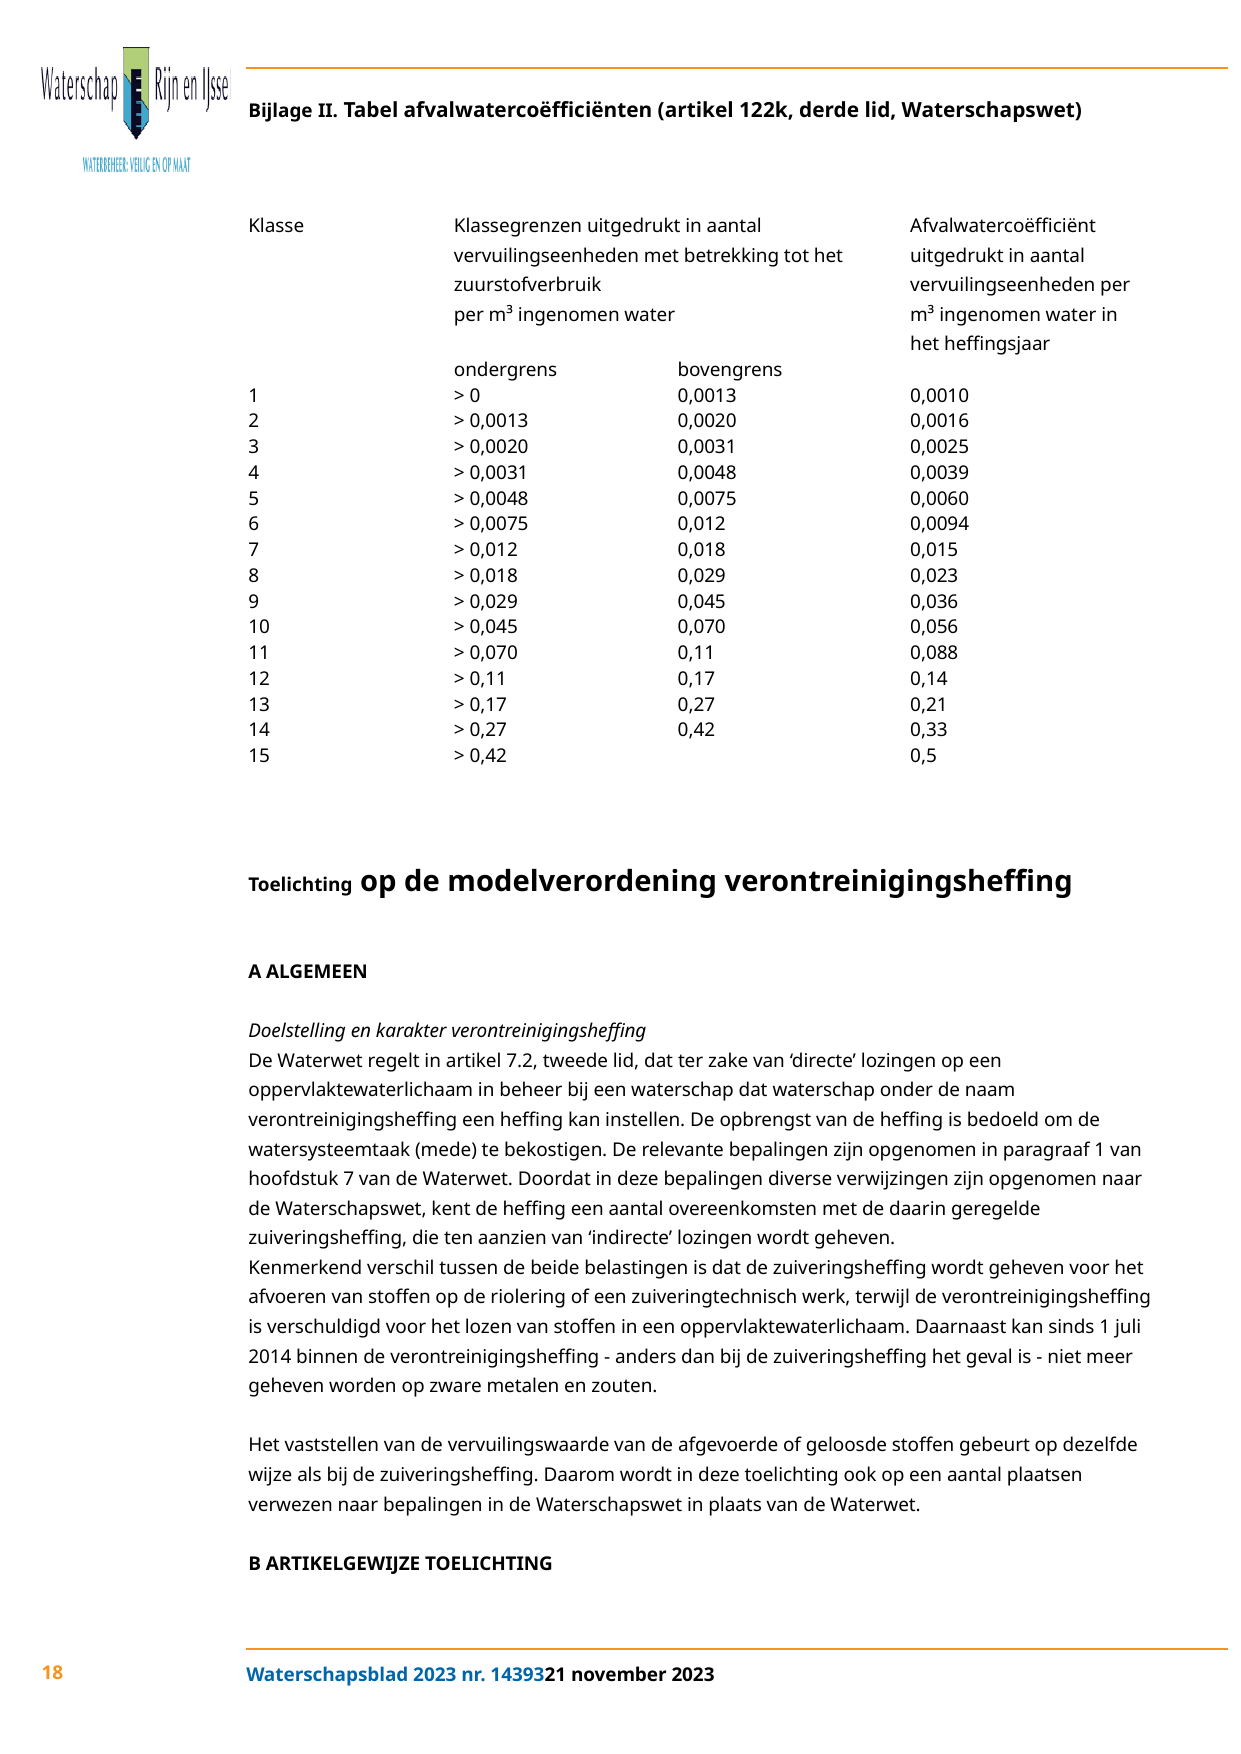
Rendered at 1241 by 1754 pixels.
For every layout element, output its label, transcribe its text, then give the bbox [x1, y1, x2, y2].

table_cell > 0,42 [454, 742, 677, 768]
table_cell ondergrens [454, 356, 677, 382]
table_cell 0,0031 [678, 434, 910, 459]
table_cell 3 [248, 434, 454, 459]
table_cell 4 [248, 459, 454, 485]
table_cell 0,0016 [910, 408, 1152, 433]
table_cell > 0,045 [454, 614, 677, 639]
table_cell 15 [248, 742, 454, 768]
table_cell 12 [248, 665, 454, 691]
table_cell 14 [248, 716, 454, 742]
table_cell 11 [248, 639, 454, 665]
table_cell 0,029 [678, 562, 910, 588]
table_cell > 0 [454, 382, 677, 408]
table_cell 0,0010 [910, 382, 1152, 408]
table_cell 0,088 [910, 639, 1152, 665]
table_cell 1 [248, 382, 454, 408]
table_cell 0,036 [910, 588, 1152, 613]
table_cell > 0,0013 [454, 408, 677, 433]
table_header Afvalwatercoëfficiënt uitgedrukt in aantal vervuilingseenheden per m³ ingenomen water in het heffingsjaar [910, 212, 1152, 356]
table_cell 0,0048 [678, 459, 910, 485]
text De Waterwet regelt in artikel 7.2, tweede lid, dat ter zake van ‘directe’ lozingen op een oppervlaktewaterlichaam in beheer bij een waterschap dat waterschap onder de naam verontreinigingsheffing een heffing kan instellen. De opbrengst van de heffing is bedoeld om de watersysteemtaak (mede) te bekostigen. De relevante bepalingen zijn opgenomen in paragraaf 1 van hoofdstuk 7 van de Waterwet. Doordat in deze bepalingen diverse verwijzingen zijn opgenomen naar de Waterschapswet, kent de heffing een aantal overeenkomsten met de daarin geregelde zuiveringsheffing, die ten aanzien van ‘indirecte’ lozingen wordt geheven. [248, 1047, 1152, 1250]
table_cell > 0,018 [454, 562, 677, 588]
table_cell 6 [248, 511, 454, 536]
table_cell 0,056 [910, 614, 1152, 639]
table_header Klassegrenzen uitgedrukt in aantal vervuilingseenheden met betrekking tot het zuurstofverbruik per m³ ingenomen water [454, 212, 910, 356]
table_cell 0,0039 [910, 459, 1152, 485]
table_cell 0,0020 [678, 408, 910, 433]
table_cell 10 [248, 614, 454, 639]
text Doelstelling en karakter verontreinigingsheffing [248, 1017, 1152, 1043]
text B ARTIKELGEWIJZE TOELICHTING [248, 1550, 1152, 1576]
table_cell 0,0025 [910, 434, 1152, 459]
table_cell > 0,0048 [454, 485, 677, 511]
table_cell > 0,0031 [454, 459, 677, 485]
table_cell 8 [248, 562, 454, 588]
table_cell 0,27 [678, 691, 910, 716]
table_cell bovengrens [678, 356, 910, 382]
table_cell 0,11 [678, 639, 910, 665]
table_cell 0,023 [910, 562, 1152, 588]
table_cell 0,42 [678, 716, 910, 742]
table_cell 0,0013 [678, 382, 910, 408]
table_cell 0,33 [910, 716, 1152, 742]
table_cell > 0,17 [454, 691, 677, 716]
table_cell 0,0060 [910, 485, 1152, 511]
text Bijlage II. Tabel afvalwatercoëfficiënten (artikel 122k, derde lid, Waterschapswet) [248, 95, 1152, 123]
table_cell 0,018 [678, 536, 910, 562]
table_cell 7 [248, 536, 454, 562]
table_cell [248, 356, 454, 382]
table_cell 5 [248, 485, 454, 511]
table_cell 0,5 [910, 742, 1152, 768]
table_cell 0,045 [678, 588, 910, 613]
table_cell > 0,0020 [454, 434, 677, 459]
text A ALGEMEEN [248, 958, 1152, 984]
table_cell 9 [248, 588, 454, 613]
table_cell 0,17 [678, 665, 910, 691]
table_cell 0,070 [678, 614, 910, 639]
table_cell 0,14 [910, 665, 1152, 691]
table_cell 0,0075 [678, 485, 910, 511]
picture [41, 47, 231, 172]
table_cell > 0,0075 [454, 511, 677, 536]
table_cell > 0,27 [454, 716, 677, 742]
text Het vaststellen van de vervuilingswaarde van de afgevoerde of geloosde stoffen gebeurt op dezelfde wijze als bij de zuiveringsheffing. Daarom wordt in deze toelichting ook op een aantal plaatsen verwezen naar bepalingen in de Waterschapswet in plaats van de Waterwet. [248, 1432, 1152, 1517]
table_cell [910, 356, 1152, 382]
table_cell > 0,029 [454, 588, 677, 613]
table_cell 0,0094 [910, 511, 1152, 536]
table_cell 0,012 [678, 511, 910, 536]
table_cell 2 [248, 408, 454, 433]
table_cell 13 [248, 691, 454, 716]
table_cell > 0,11 [454, 665, 677, 691]
table_cell 0,015 [910, 536, 1152, 562]
table_cell [678, 742, 910, 768]
table_header Klasse [248, 212, 454, 356]
text Toelichting op de modelverordening verontreinigingsheffing [248, 860, 1152, 899]
table_cell 0,21 [910, 691, 1152, 716]
text Kenmerkend verschil tussen de beide belastingen is dat de zuiveringsheffing wordt geheven voor het afvoeren van stoffen op de riolering of een zuiveringtechnisch werk, terwijl de verontreinigingsheffing is verschuldigd voor het lozen van stoffen in een oppervlaktewaterlichaam. Daarnaast kan sinds 1 juli 2014 binnen de verontreinigingsheffing - anders dan bij de zuiveringsheffing het geval is - niet meer geheven worden op zware metalen en zouten. [248, 1254, 1152, 1398]
table_cell > 0,070 [454, 639, 677, 665]
table_cell > 0,012 [454, 536, 677, 562]
